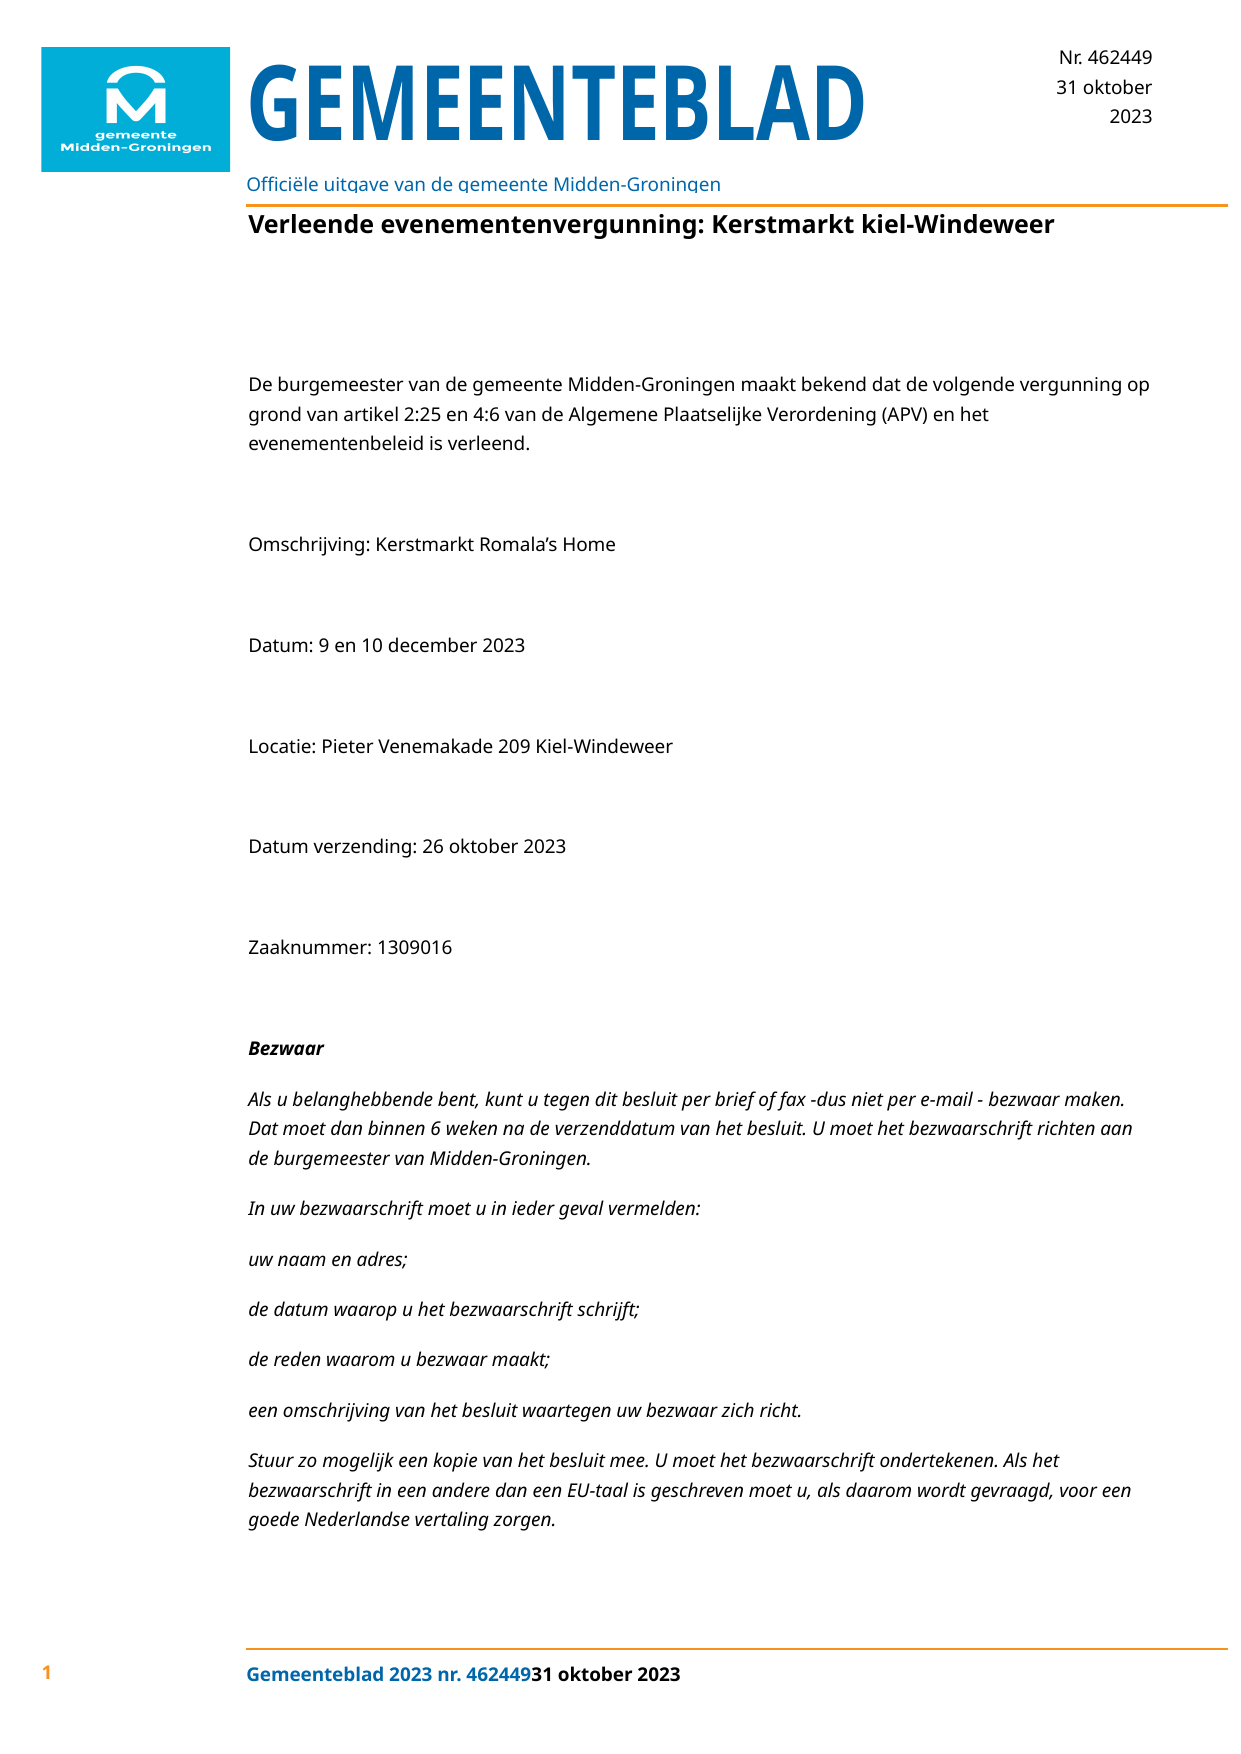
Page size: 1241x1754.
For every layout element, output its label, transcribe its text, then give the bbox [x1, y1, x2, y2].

text uw naam en adres; [248, 1246, 1152, 1271]
text een omschrijving van het besluit waartegen uw bezwaar zich richt. [248, 1397, 1152, 1423]
text de datum waarop u het bezwaarschrift schrijft; [248, 1296, 1152, 1322]
text Datum: 9 en 10 december 2023 [248, 632, 1152, 658]
text de reden waarom u bezwaar maakt; [248, 1347, 1152, 1372]
text Als u belanghebbende bent, kunt u tegen dit besluit per brief of fax -dus niet per e-mail - bezwaar maken. Dat moet dan binnen 6 weken na de verzenddatum van het besluit. U moet het bezwaarschrift richten aan de burgemeester van Midden-Groningen. [248, 1086, 1152, 1171]
text Stuur zo mogelijk een kopie van het besluit mee. U moet het bezwaarschrift ondertekenen. Als het bezwaarschrift in een andere dan een EU-taal is geschreven moet u, als daarom wordt gevraagd, voor een goede Nederlandse vertaling zorgen. [248, 1447, 1152, 1532]
picture [184, 146, 190, 153]
text Verleende evenementenvergunning: Kerstmarkt kiel-Windeweer [248, 207, 1152, 241]
text Datum verzending: 26 oktober 2023 [248, 834, 1152, 859]
text Zaaknummer: 1309016 [248, 934, 1152, 960]
text De burgemeester van de gemeente Midden-Groningen maakt bekend dat de volgende vergunning op grond van artikel 2:25 en 4:6 van de Algemene Plaatselijke Verordening (APV) en het evenementenbeleid is verleend. [248, 371, 1152, 456]
text Omschrijving: Kerstmarkt Romala’s Home [248, 531, 1152, 557]
text In uw bezwaarschrift moet u in ieder geval vermelden: [248, 1195, 1152, 1221]
picture [107, 89, 165, 122]
text Bezwaar [248, 1035, 1152, 1061]
picture [108, 66, 164, 82]
text Locatie: Pieter Venemakade 209 Kiel-Windeweer [248, 733, 1152, 758]
